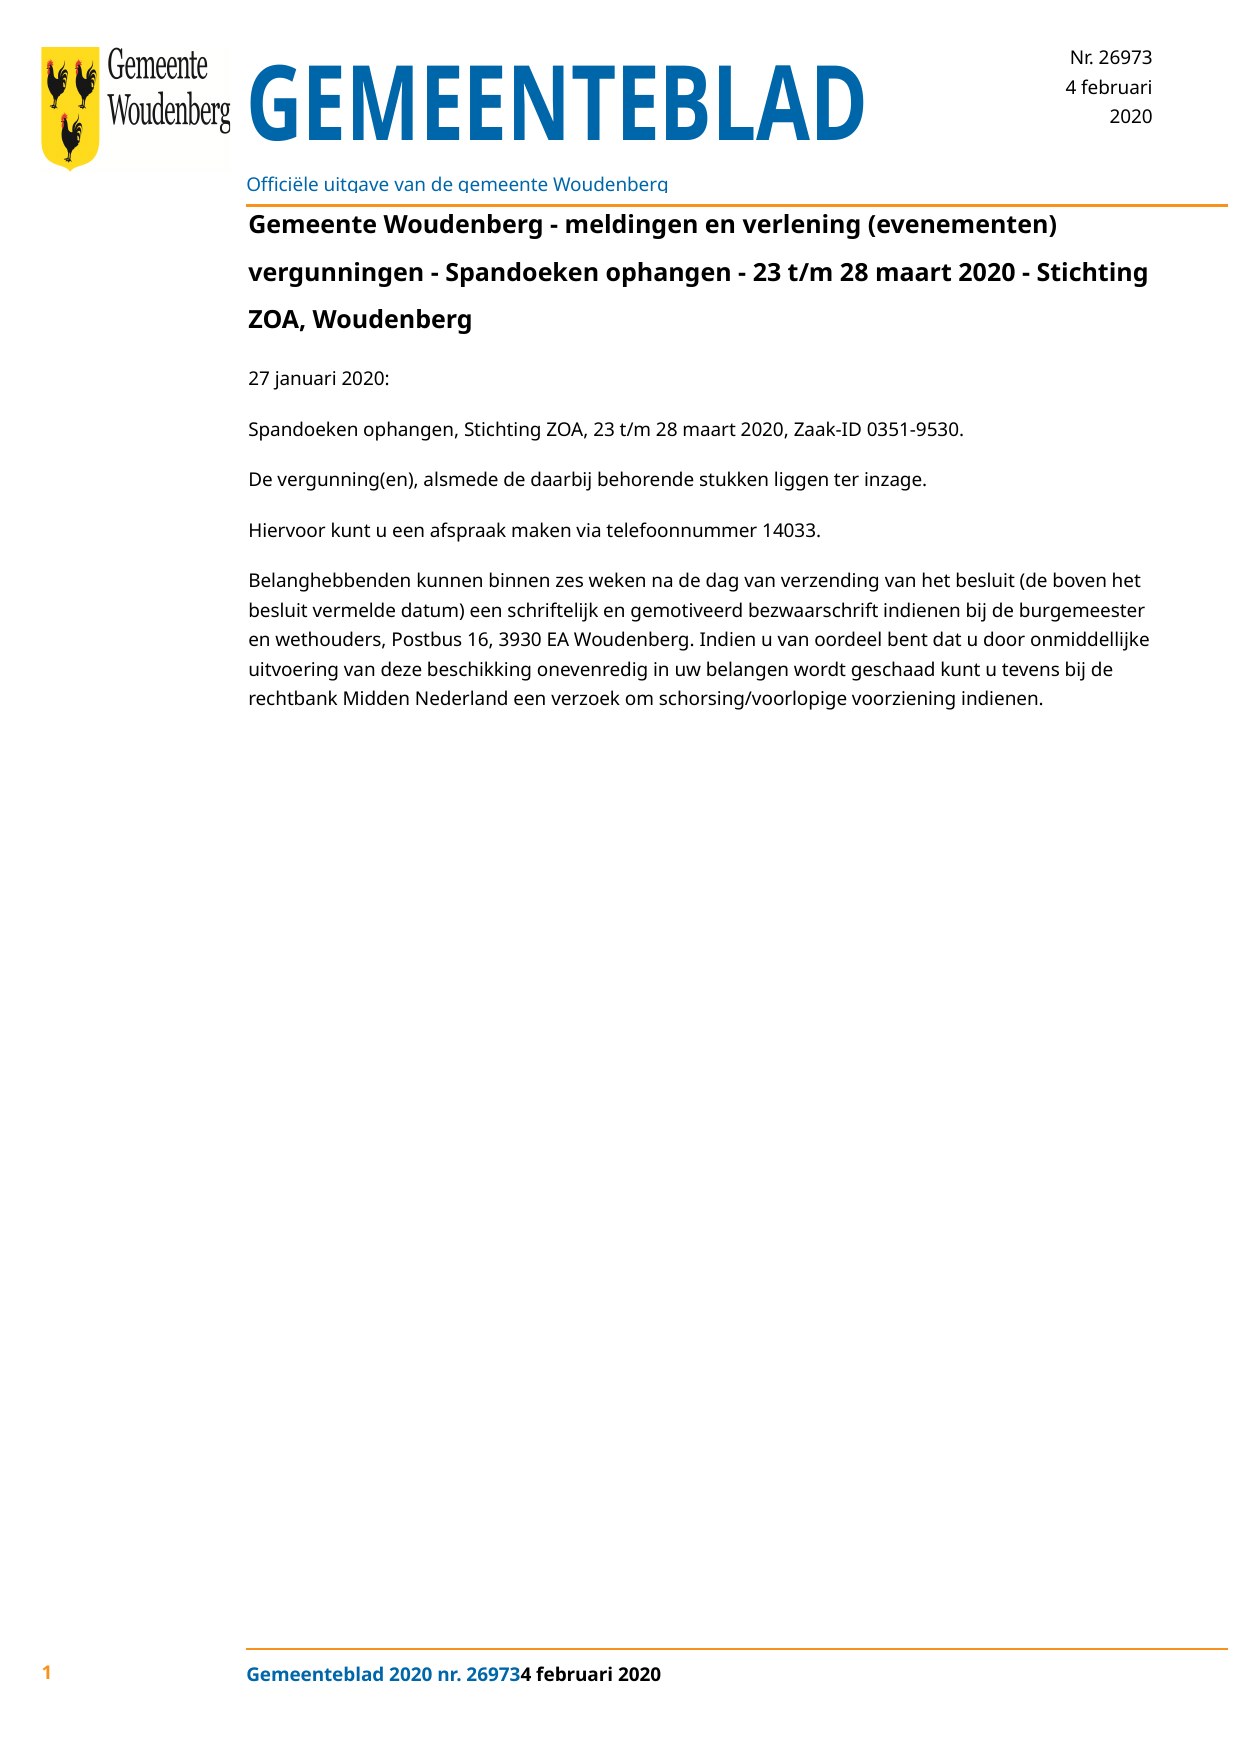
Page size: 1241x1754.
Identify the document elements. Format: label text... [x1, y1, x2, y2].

text Spandoeken ophangen, Stichting ZOA, 23 t/m 28 maart 2020, Zaak-ID 0351-9530. [248, 416, 1152, 442]
picture [41, 47, 231, 172]
text De vergunning(en), alsmede de daarbij behorende stukken liggen ter inzage. [248, 466, 1152, 492]
text Gemeente Woudenberg - meldingen en verlening (evenementen) vergunningen - Spandoeken ophangen - 23 t/m 28 maart 2020 - Stichting ZOA, Woudenberg [248, 207, 1152, 336]
text Belanghebbenden kunnen binnen zes weken na de dag van verzending van het besluit (de boven het besluit vermelde datum) een schriftelijk en gemotiveerd bezwaarschrift indienen bij de burgemeester en wethouders, Postbus 16, 3930 EA Woudenberg. Indien u van oordeel bent dat u door onmiddellijke uitvoering van deze beschikking onevenredig in uw belangen wordt geschaad kunt u tevens bij de rechtbank Midden Nederland een verzoek om schorsing/voorlopige voorziening indienen. [248, 567, 1152, 711]
text 27 januari 2020: [248, 366, 1152, 391]
text Hiervoor kunt u een afspraak maken via telefoonnummer 14033. [248, 517, 1152, 542]
